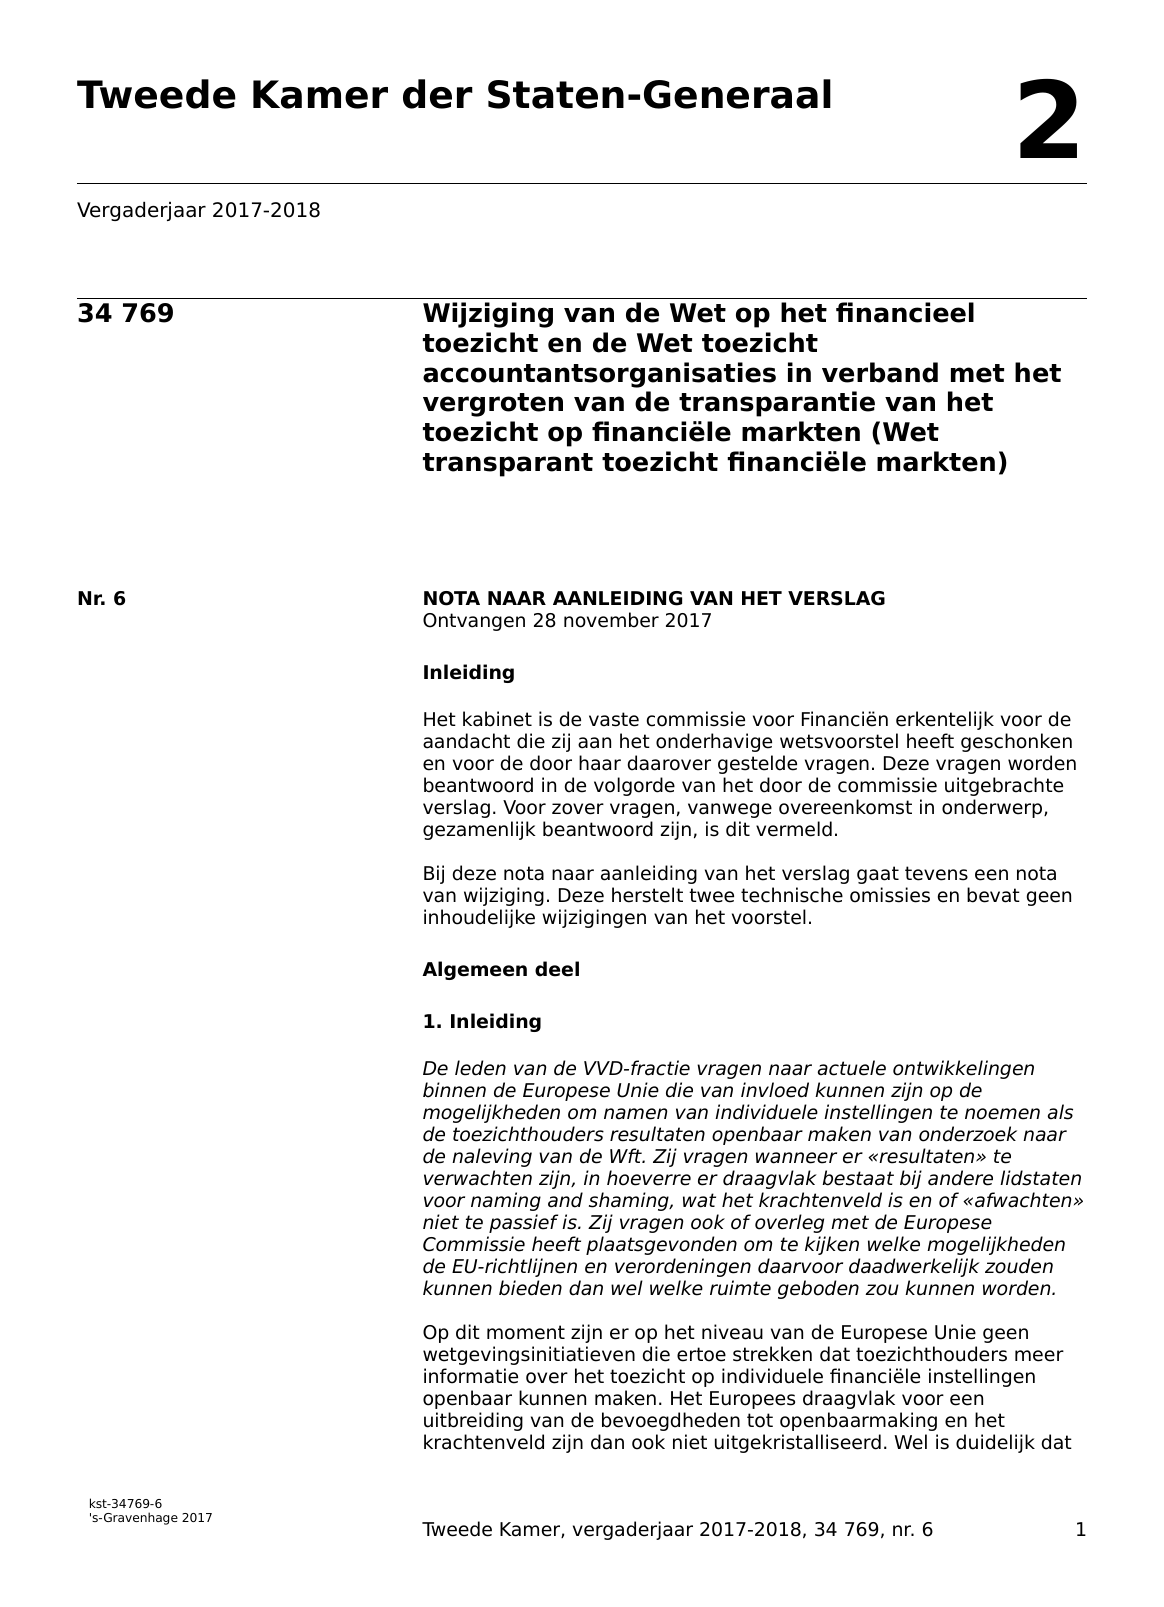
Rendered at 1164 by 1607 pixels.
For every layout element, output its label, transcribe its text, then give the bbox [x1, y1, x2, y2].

subtitle Algemeen deel [422, 959, 1087, 981]
subtitle 1. Inleiding [422, 1011, 1087, 1033]
text Het kabinet is de vaste commissie voor Financiën erkentelijk voor de aandacht die zij aan het onderhavige wetsvoorstel heeft geschonken en voor de door haar daarover gestelde vragen. Deze vragen worden beantwoord in de volgorde van het door de commissie uitgebrachte verslag. Voor zover vragen, vanwege overeenkomst in onderwerp, gezamenlijk beantwoord zijn, is dit vermeld. [422, 709, 1087, 841]
text De leden van de VVD-fractie vragen naar actuele ontwikkelingen binnen de Europese Unie die van invloed kunnen zijn op de mogelijkheden om namen van individuele instellingen te noemen als de toezichthouders resultaten openbaar maken van onderzoek naar de naleving van de Wft. Zij vragen wanneer er «resultaten» te verwachten zijn, in hoeverre er draagvlak bestaat bij andere lidstaten voor naming and shaming, wat het krachtenveld is en of «afwachten» niet te passief is. Zij vragen ook of overleg met de Europese Commissie heeft plaatsgevonden om te kijken welke mogelijkheden de EU-richtlijnen en verordeningen daarvoor daadwerkelijk zouden kunnen bieden dan wel welke ruimte geboden zou kunnen worden. [422, 1058, 1087, 1300]
table_header 2 [886, 59, 1087, 183]
subtitle Nr. 6 NOTA NAAR AANLEIDING VAN HET VERSLAG [77, 588, 1087, 610]
table_header Tweede Kamer der Staten-Generaal [77, 59, 886, 183]
text 's-Gravenhage 2017 [88, 1511, 323, 1525]
text Ontvangen 28 november 2017 [422, 610, 1087, 632]
text Bij deze nota naar aanleiding van het verslag gaat tevens een nota van wijziging. Deze herstelt twee technische omissies en bevat geen inhoudelijke wijzigingen van het voorstel. [422, 863, 1087, 929]
text Op dit moment zijn er op het niveau van de Europese Unie geen wetgevingsinitiatieven die ertoe strekken dat toezichthouders meer informatie over het toezicht op individuele financiële instellingen openbaar kunnen maken. Het Europees draagvlak voor een uitbreiding van de bevoegdheden tot openbaarmaking en het krachtenveld zijn dan ook niet uitgekristalliseerd. Wel is duidelijk dat [422, 1322, 1087, 1454]
subtitle 34 769 Wijziging van de Wet op het financieel toezicht en de Wet toezicht accountantsorganisaties in verband met het vergroten van de transparantie van het toezicht op financiële markten (Wet transparant toezicht financiële markten) [77, 299, 1087, 477]
text kst-34769-6 [88, 1497, 323, 1511]
subtitle Inleiding [422, 662, 1087, 684]
table_cell Vergaderjaar 2017-2018 [77, 184, 1087, 298]
